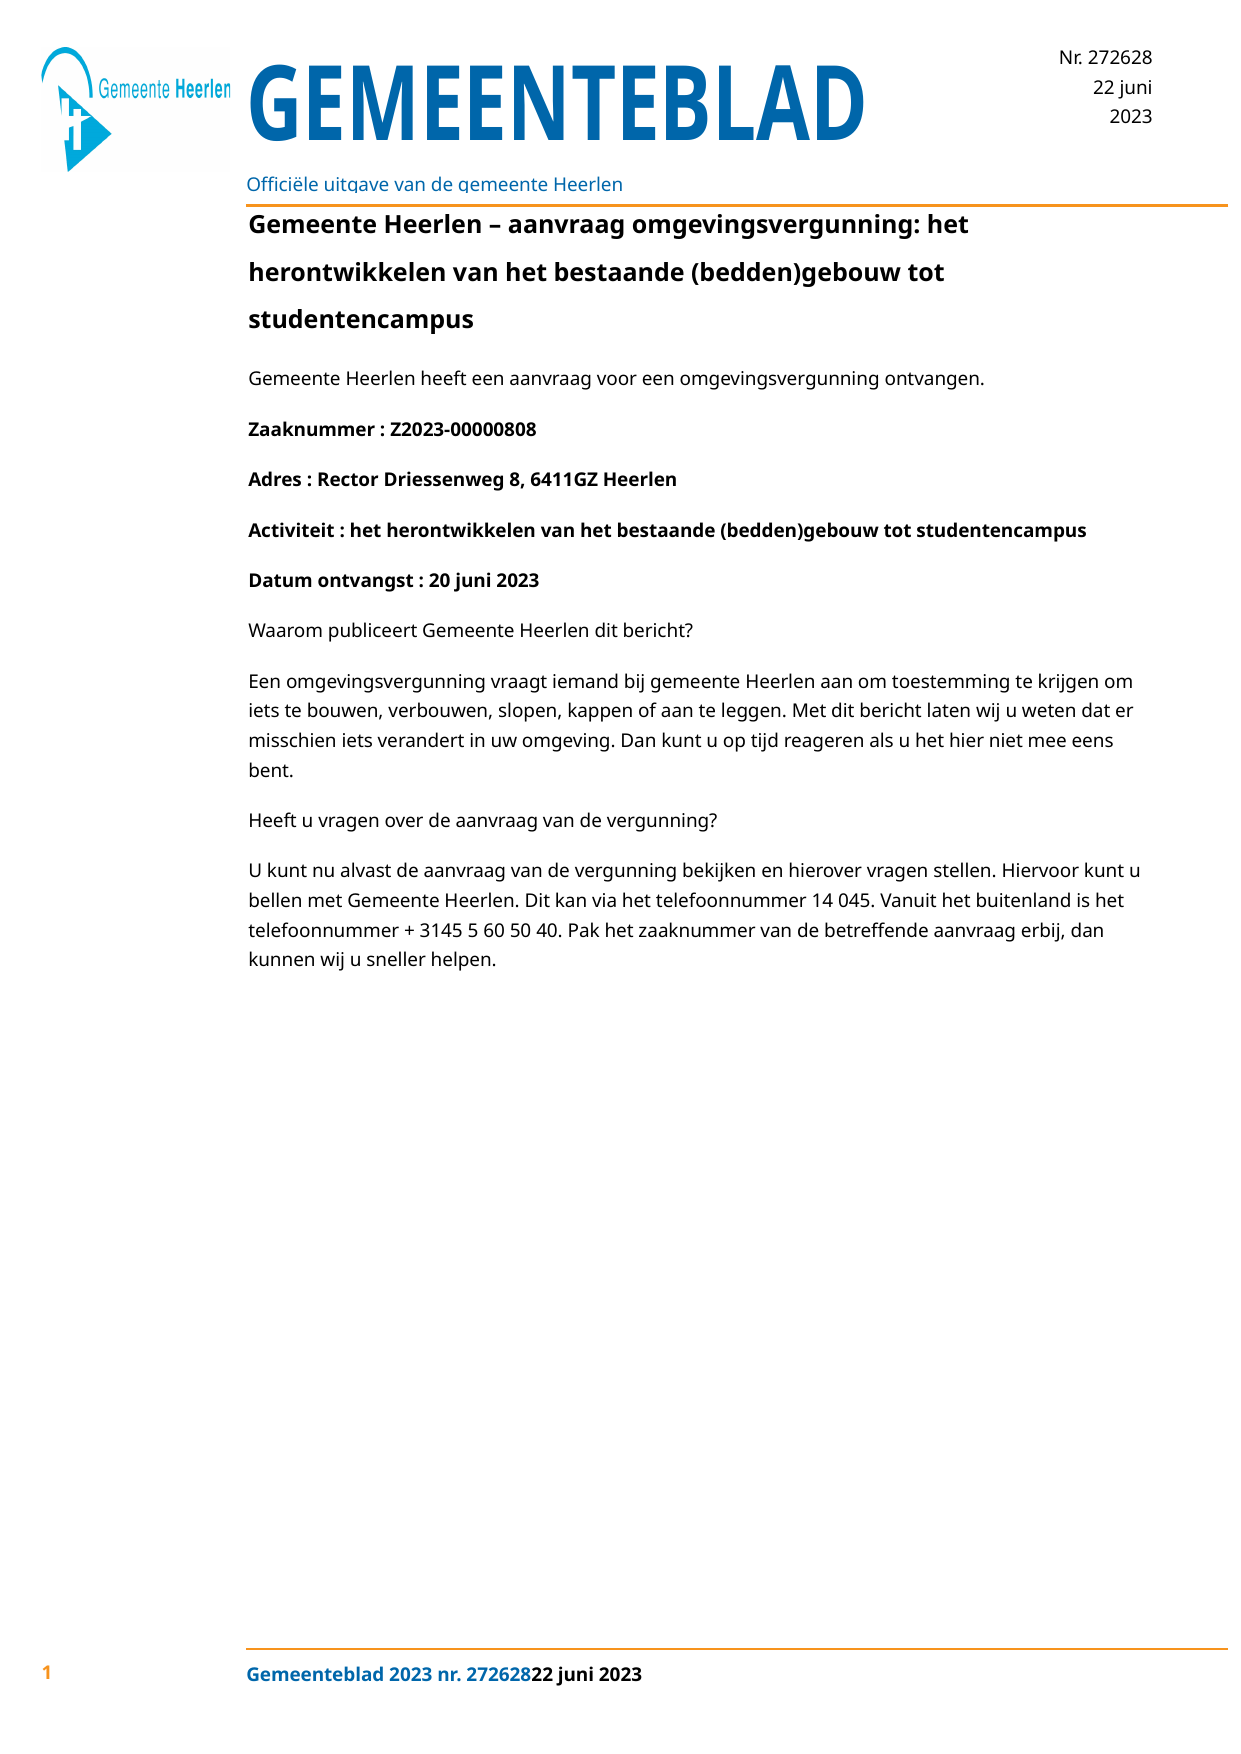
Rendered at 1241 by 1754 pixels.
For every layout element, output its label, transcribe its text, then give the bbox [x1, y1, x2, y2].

text Adres : Rector Driessenweg 8, 6411GZ Heerlen [248, 466, 1152, 492]
text U kunt nu alvast de aanvraag van de vergunning bekijken en hierover vragen stellen. Hiervoor kunt u bellen met Gemeente Heerlen. Dit kan via het telefoonnummer 14 045. Vanuit het buitenland is het telefoonnummer + 3145 5 60 50 40. Pak het zaaknummer van de betreffende aanvraag erbij, dan kunnen wij u sneller helpen. [248, 858, 1152, 972]
text Heeft u vragen over de aanvraag van de vergunning? [248, 807, 1152, 833]
text Datum ontvangst : 20 juni 2023 [248, 567, 1152, 593]
text Zaaknummer : Z2023-00000808 [248, 416, 1152, 442]
text Activiteit : het herontwikkelen van het bestaande (bedden)gebouw tot studentencampus [248, 517, 1152, 542]
text Een omgevingsvergunning vraagt iemand bij gemeente Heerlen aan om toestemming te krijgen om iets te bouwen, verbouwen, slopen, kappen of aan te leggen. Met dit bericht laten wij u weten dat er misschien iets verandert in uw omgeving. Dan kunt u op tijd reageren als u het hier niet mee eens bent. [248, 668, 1152, 782]
text Waarom publiceert Gemeente Heerlen dit bericht? [248, 618, 1152, 643]
text Gemeente Heerlen – aanvraag omgevingsvergunning: het herontwikkelen van het bestaande (bedden)gebouw tot studentencampus [248, 207, 1152, 336]
picture [41, 47, 231, 172]
text Gemeente Heerlen heeft een aanvraag voor een omgevingsvergunning ontvangen. [248, 366, 1152, 391]
picture [41, 47, 59, 70]
